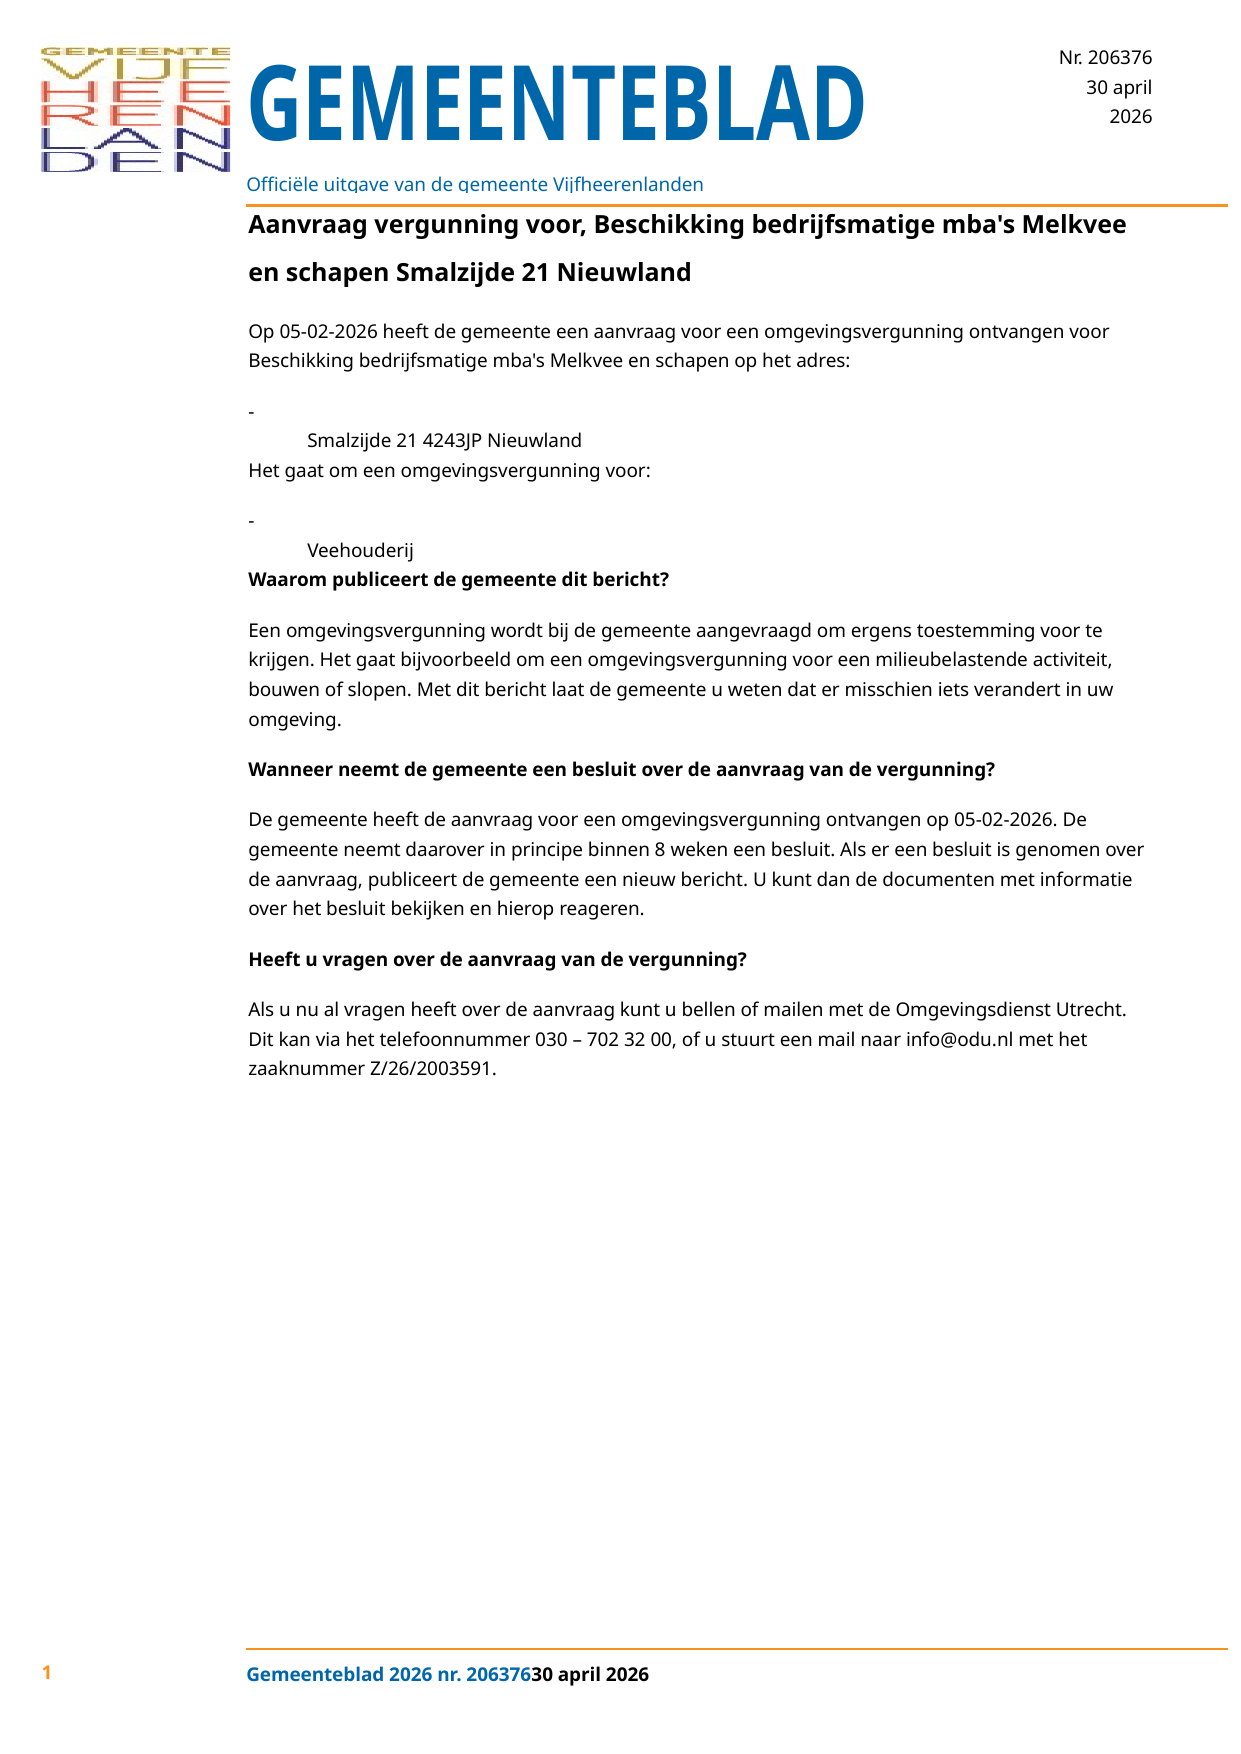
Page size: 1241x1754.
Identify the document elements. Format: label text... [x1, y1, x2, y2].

text Wanneer neemt de gemeente een besluit over de aanvraag van de vergunning? [248, 756, 1152, 782]
text Als u nu al vragen heeft over de aanvraag kunt u bellen of mailen met de Omgevingsdienst Utrecht. Dit kan via het telefoonnummer 030 – 702 32 00, of u stuurt een mail naar info@odu.nl met het zaaknummer Z/26/2003591. [248, 996, 1152, 1081]
text Op 05-02-2026 heeft de gemeente een aanvraag voor een omgevingsvergunning ontvangen voor Beschikking bedrijfsmatige mba's Melkvee en schapen op het adres: [248, 318, 1152, 373]
text Heeft u vragen over de aanvraag van de vergunning? [248, 946, 1152, 972]
list Smalzijde 21 4243JP Nieuwland [248, 427, 1152, 453]
text Waarom publiceert de gemeente dit bericht? [248, 567, 1152, 592]
text De gemeente heeft de aanvraag voor een omgevingsvergunning ontvangen op 05-02-2026. De gemeente neemt daarover in principe binnen 8 weken een besluit. Als er een besluit is genomen over de aanvraag, publiceert de gemeente een nieuw bericht. U kunt dan de documenten met informatie over het besluit bekijken en hierop reageren. [248, 807, 1152, 921]
text Het gaat om een omgevingsvergunning voor: [248, 457, 1152, 483]
list Veehouderij [248, 537, 1152, 563]
text Een omgevingsvergunning wordt bij de gemeente aangevraagd om ergens toestemming voor te krijgen. Het gaat bijvoorbeeld om een omgevingsvergunning voor een milieubelastende activiteit, bouwen of slopen. Met dit bericht laat de gemeente u weten dat er misschien iets verandert in uw omgeving. [248, 617, 1152, 732]
text Aanvraag vergunning voor, Beschikking bedrijfsmatige mba's Melkvee en schapen Smalzijde 21 Nieuwland [248, 207, 1152, 288]
picture [41, 47, 231, 172]
